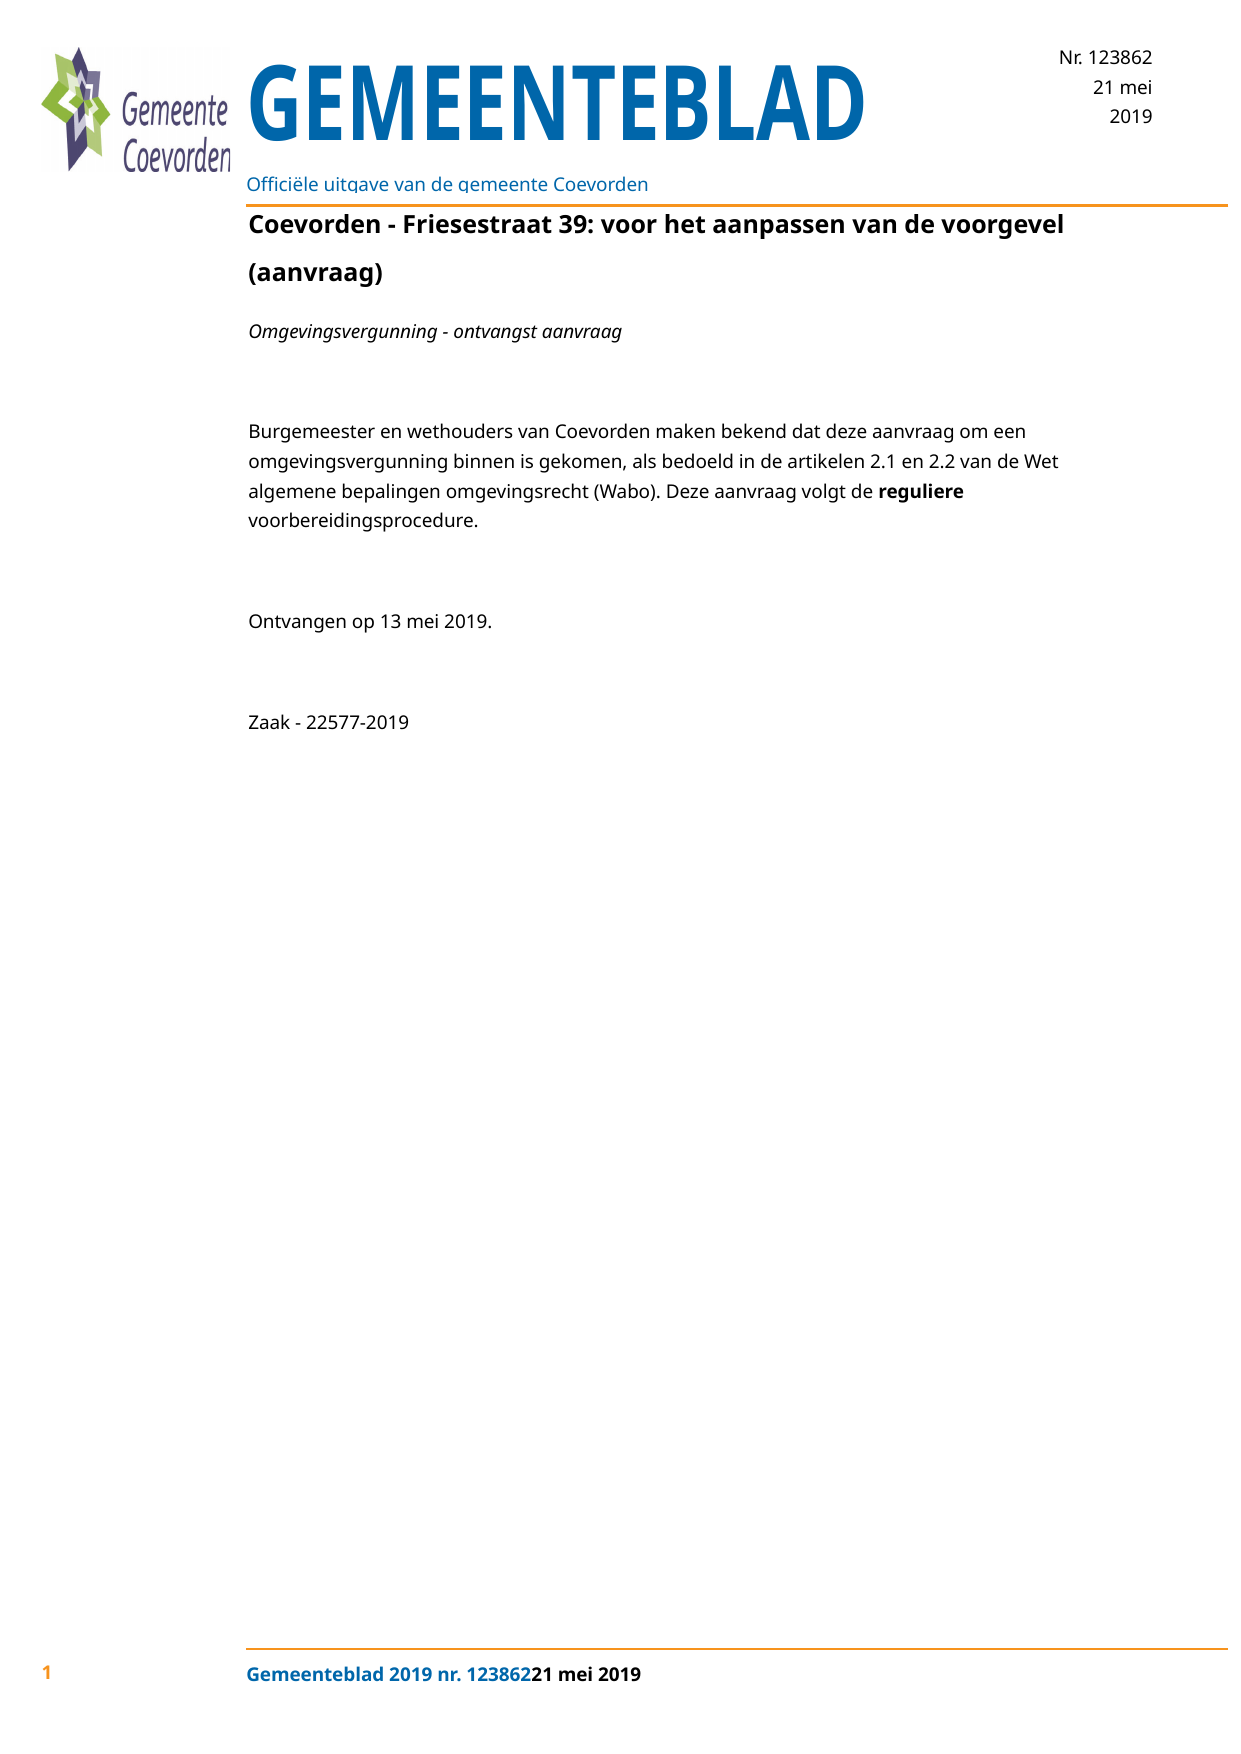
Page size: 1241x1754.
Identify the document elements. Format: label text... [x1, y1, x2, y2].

text Omgevingsvergunning - ontvangst aanvraag [248, 318, 1152, 344]
text Ontvangen op 13 mei 2019. [248, 608, 1152, 634]
text Burgemeester en wethouders van Coevorden maken bekend dat deze aanvraag om een omgevingsvergunning binnen is gekomen, als bedoeld in de artikelen 2.1 en 2.2 van de Wet algemene bepalingen omgevingsrecht (Wabo). Deze aanvraag volgt de reguliere voorbereidingsprocedure. [248, 419, 1152, 533]
text Zaak - 22577-2019 [248, 709, 1152, 735]
text Coevorden - Friesestraat 39: voor het aanpassen van de voorgevel (aanvraag) [248, 207, 1152, 288]
picture [41, 47, 231, 172]
